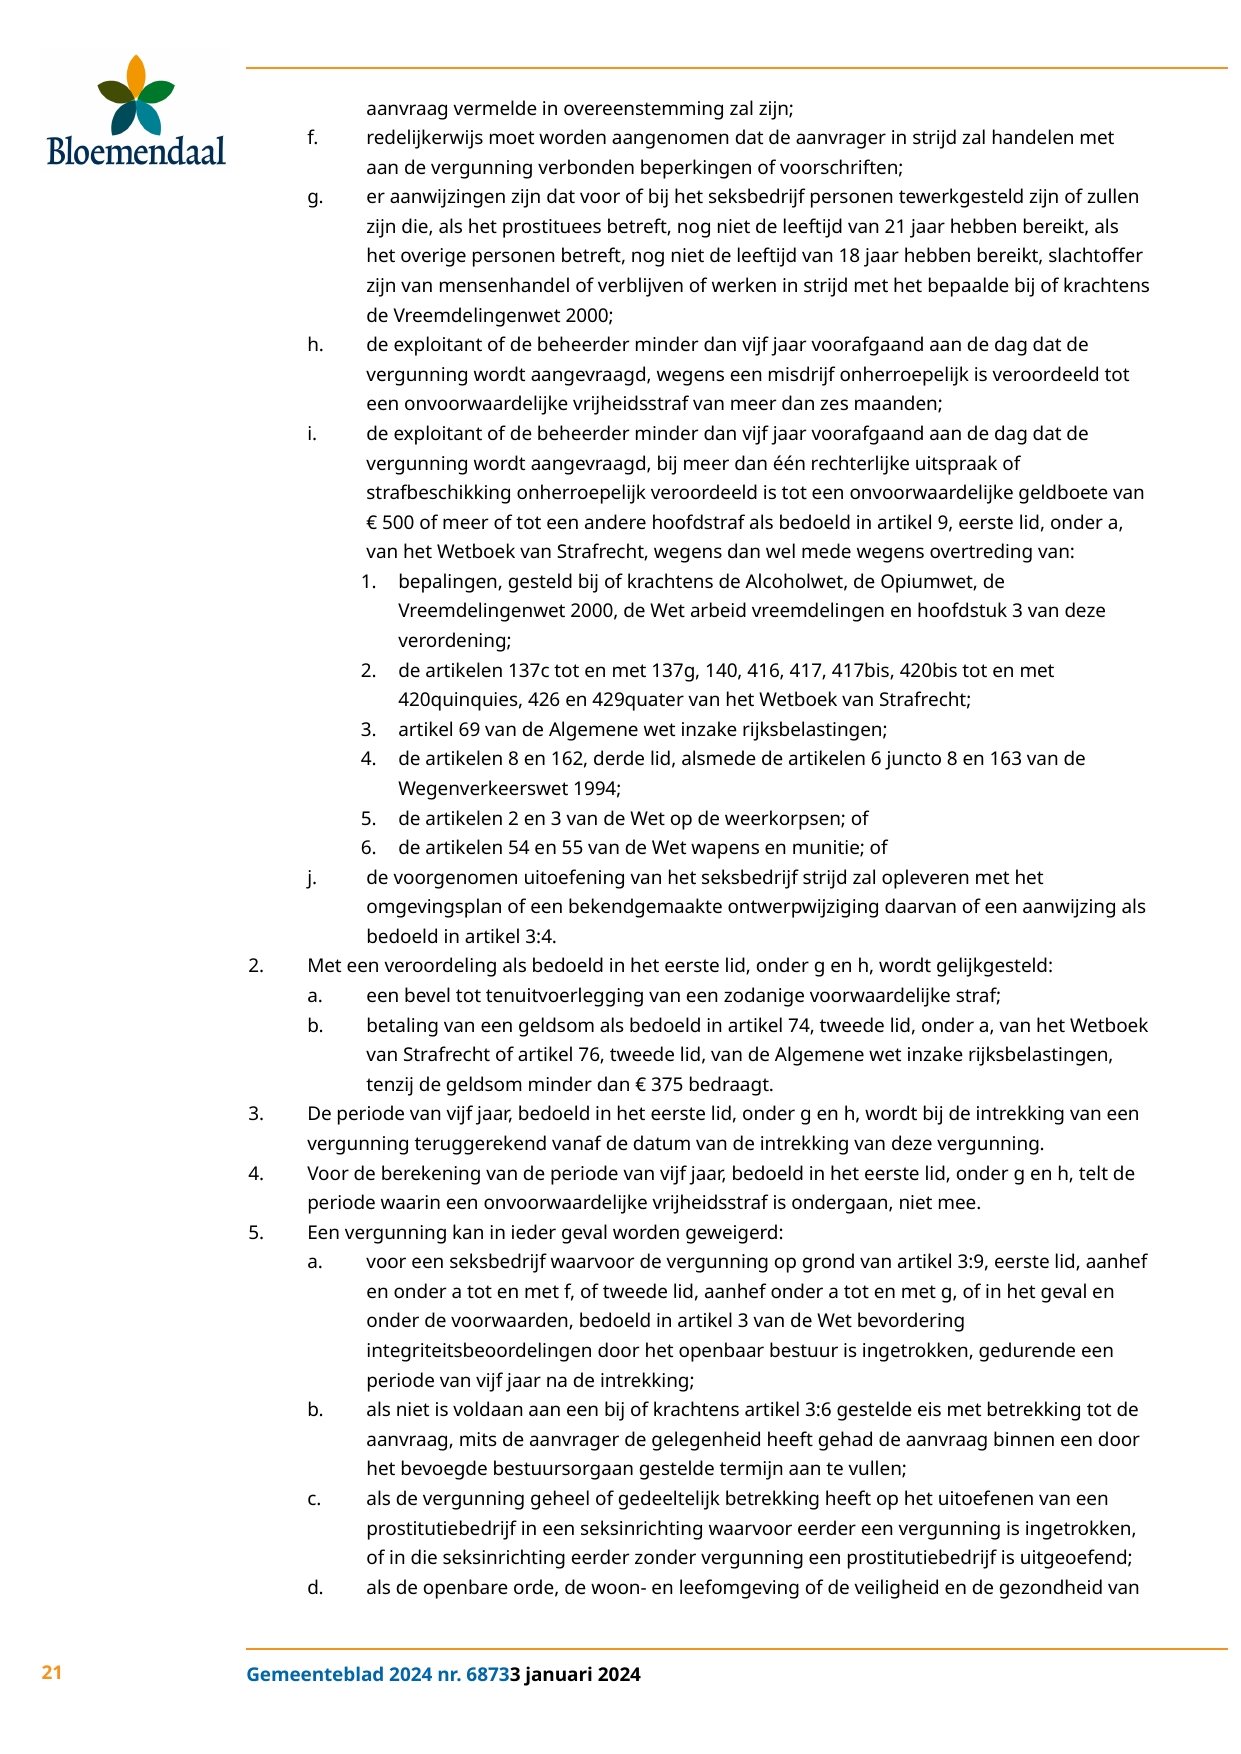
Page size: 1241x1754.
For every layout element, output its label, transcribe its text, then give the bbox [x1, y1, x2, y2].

list redelijkerwijs moet worden aangenomen dat de aanvrager in strijd zal handelen met aan de vergunning verbonden beperkingen of voorschriften; [307, 124, 1152, 180]
list als de openbare orde, de woon- en leefomgeving of de veiligheid en de gezondheid van [307, 1574, 1152, 1600]
list een bevel tot tenuitvoerlegging van een zodanige voorwaardelijke straf; [307, 982, 1152, 1008]
list Met een veroordeling als bedoeld in het eerste lid, onder g en h, wordt gelijkgesteld: [248, 953, 1152, 978]
list artikel 69 van de Algemene wet inzake rijksbelastingen; [361, 716, 1152, 742]
list de exploitant of de beheerder minder dan vijf jaar voorafgaand aan de dag dat de vergunning wordt aangevraagd, bij meer dan één rechterlijke uitspraak of strafbeschikking onherroepelijk veroordeeld is tot een onvoorwaardelijke geldboete van € 500 of meer of tot een andere hoofdstraf als bedoeld in artikel 9, eerste lid, onder a, van het Wetboek van Strafrecht, wegens dan wel mede wegens overtreding van: [307, 420, 1152, 564]
list als de vergunning geheel of gedeeltelijk betrekking heeft op het uitoefenen van een prostitutiebedrijf in een seksinrichting waarvoor eerder een vergunning is ingetrokken, of in die seksinrichting eerder zonder vergunning een prostitutiebedrijf is uitgeoefend; [307, 1485, 1152, 1570]
list als niet is voldaan aan een bij of krachtens artikel 3:6 gestelde eis met betrekking tot de aanvraag, mits de aanvrager de gelegenheid heeft gehad de aanvraag binnen een door het bevoegde bestuursorgaan gestelde termijn aan te vullen; [307, 1396, 1152, 1481]
list de artikelen 54 en 55 van de Wet wapens en munitie; of [361, 834, 1152, 860]
list de artikelen 2 en 3 van de Wet op de weerkorpsen; of [361, 805, 1152, 831]
list de voorgenomen uitoefening van het seksbedrijf strijd zal opleveren met het omgevingsplan of een bekendgemaakte ontwerpwijziging daarvan of een aanwijzing als bedoeld in artikel 3:4. [307, 864, 1152, 949]
list Voor de berekening van de periode van vijf jaar, bedoeld in het eerste lid, onder g en h, telt de periode waarin een onvoorwaardelijke vrijheidsstraf is ondergaan, niet mee. [248, 1160, 1152, 1215]
list bepalingen, gesteld bij of krachtens de Alcoholwet, de Opiumwet, de Vreemdelingenwet 2000, de Wet arbeid vreemdelingen en hoofdstuk 3 van deze verordening; [361, 568, 1152, 653]
list de artikelen 8 en 162, derde lid, alsmede de artikelen 6 juncto 8 en 163 van de Wegenverkeerswet 1994; [361, 746, 1152, 801]
list de artikelen 137c tot en met 137g, 140, 416, 417, 417bis, 420bis tot en met 420quinquies, 426 en 429quater van het Wetboek van Strafrecht; [361, 657, 1152, 712]
list De periode van vijf jaar, bedoeld in het eerste lid, onder g en h, wordt bij de intrekking van een vergunning teruggerekend vanaf de datum van de intrekking van deze vergunning. [248, 1101, 1152, 1156]
list er aanwijzingen zijn dat voor of bij het seksbedrijf personen tewerkgesteld zijn of zullen zijn die, als het prostituees betreft, nog niet de leeftijd van 21 jaar hebben bereikt, als het overige personen betreft, nog niet de leeftijd van 18 jaar hebben bereikt, slachtoffer zijn van mensenhandel of verblijven of werken in strijd met het bepaalde bij of krachtens de Vreemdelingenwet 2000; [307, 183, 1152, 328]
list betaling van een geldsom als bedoeld in artikel 74, tweede lid, onder a, van het Wetboek van Strafrecht of artikel 76, tweede lid, van de Algemene wet inzake rijksbelastingen, tenzij de geldsom minder dan € 375 bedraagt. [307, 1012, 1152, 1097]
list voor een seksbedrijf waarvoor de vergunning op grond van artikel 3:9, eerste lid, aanhef en onder a tot en met f, of tweede lid, aanhef onder a tot en met g, of in het geval en onder de voorwaarden, bedoeld in artikel 3 van de Wet bevordering integriteitsbeoordelingen door het openbaar bestuur is ingetrokken, gedurende een periode van vijf jaar na de intrekking; [307, 1248, 1152, 1393]
picture [41, 47, 231, 172]
list Een vergunning kan in ieder geval worden geweigerd: [248, 1219, 1152, 1245]
list de exploitant of de beheerder minder dan vijf jaar voorafgaand aan de dag dat de vergunning wordt aangevraagd, wegens een misdrijf onherroepelijk is veroordeeld tot een onvoorwaardelijke vrijheidsstraf van meer dan zes maanden; [307, 331, 1152, 416]
list aanvraag vermelde in overeenstemming zal zijn; [307, 95, 1152, 121]
